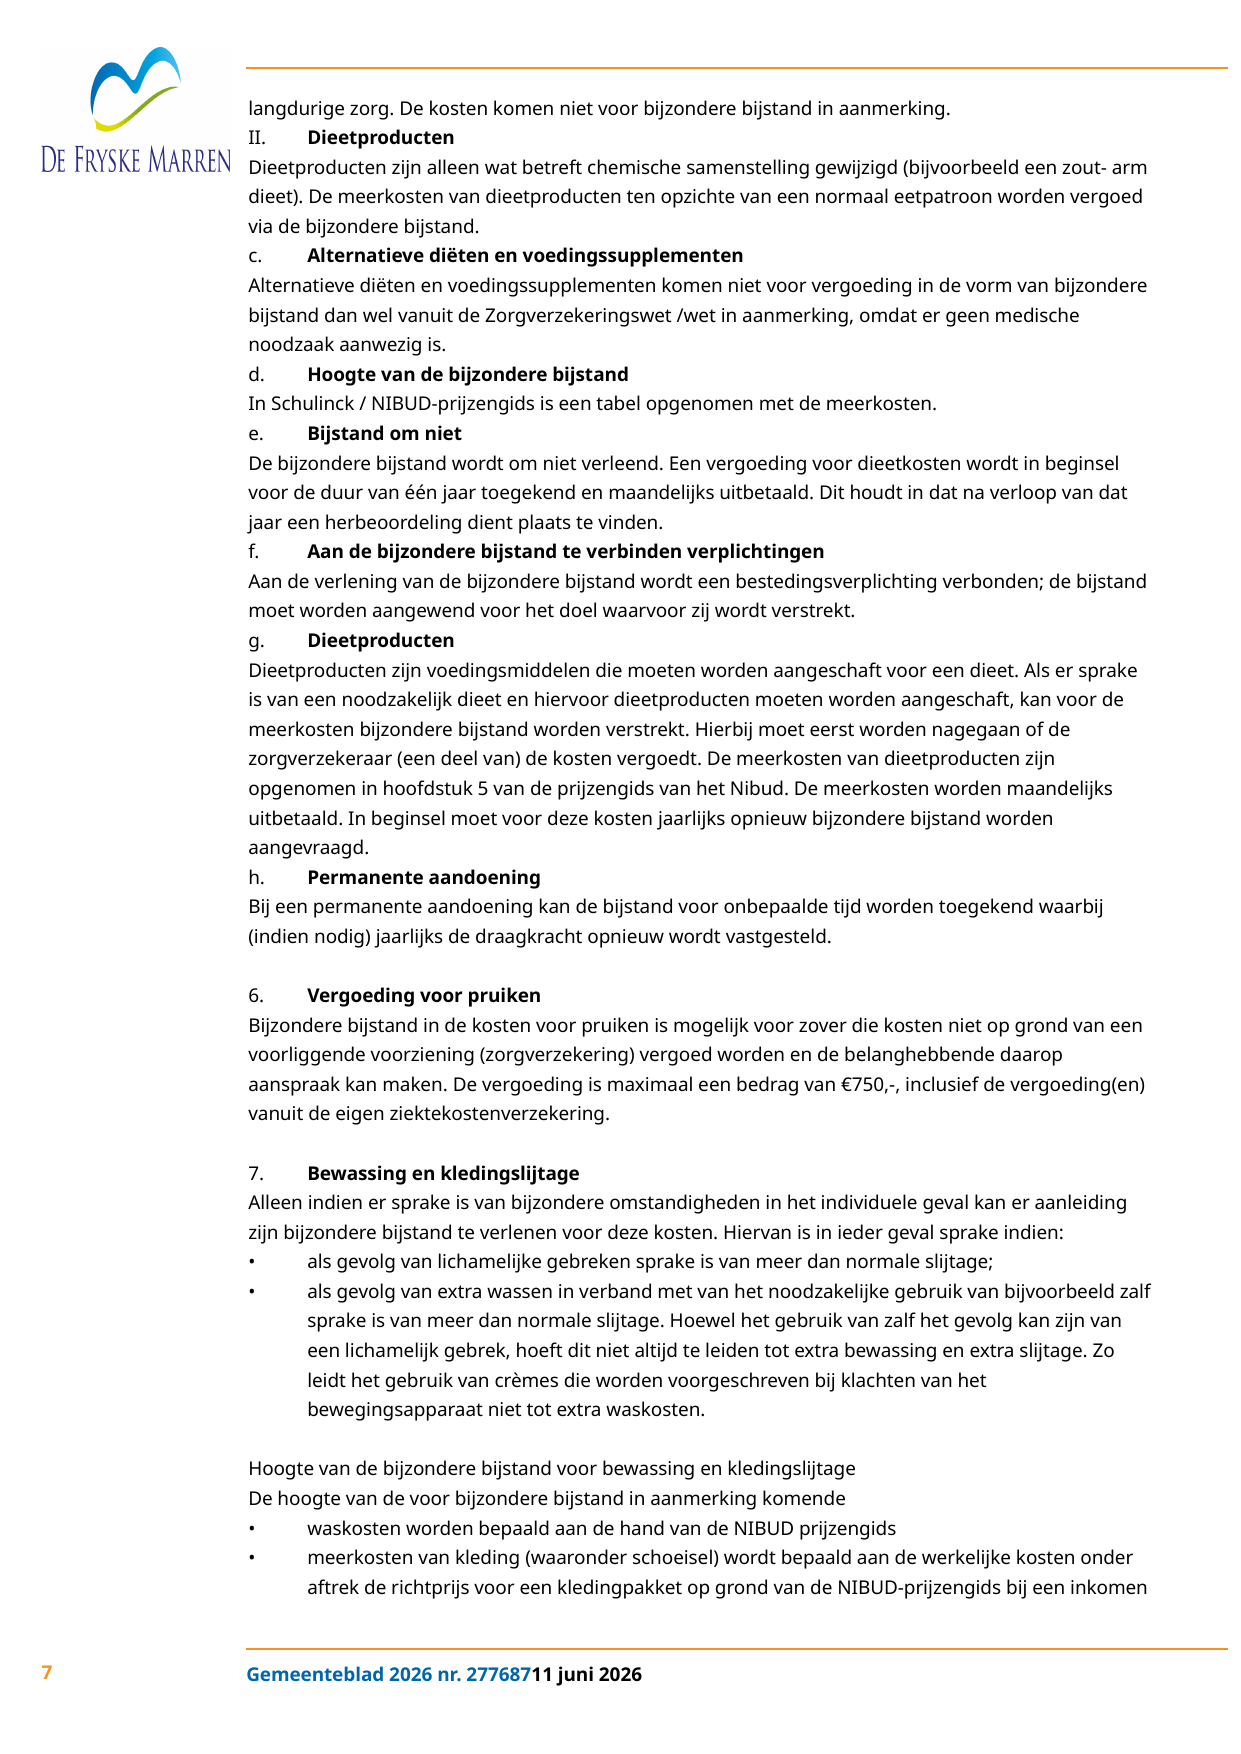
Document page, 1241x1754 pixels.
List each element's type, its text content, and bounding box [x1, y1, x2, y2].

text In Schulinck / NIBUD-prijzengids is een tabel opgenomen met de meerkosten. [248, 391, 1152, 416]
list meerkosten van kleding (waaronder schoeisel) wordt bepaald aan de werkelijke kosten onder aftrek de richtprijs voor een kledingpakket op grond van de NIBUD-prijzengids bij een inkomen [248, 1544, 1152, 1600]
text Alleen indien er sprake is van bijzondere omstandigheden in het individuele geval kan er aanleiding zijn bijzondere bijstand te verlenen voor deze kosten. Hiervan is in ieder geval sprake indien: [248, 1189, 1152, 1245]
text Dieetproducten zijn voedingsmiddelen die moeten worden aangeschaft voor een dieet. Als er sprake is van een noodzakelijk dieet en hiervoor dieetproducten moeten worden aangeschaft, kan voor de meerkosten bijzondere bijstand worden verstrekt. Hierbij moet eerst worden nagegaan of de zorgverzekeraar (een deel van) de kosten vergoedt. De meerkosten van dieetproducten zijn opgenomen in hoofdstuk 5 van de prijzengids van het Nibud. De meerkosten worden maandelijks uitbetaald. In beginsel moet voor deze kosten jaarlijks opnieuw bijzondere bijstand worden aangevraagd. [248, 657, 1152, 860]
text Bij een permanente aandoening kan de bijstand voor onbepaalde tijd worden toegekend waarbij (indien nodig) jaarlijks de draagkracht opnieuw wordt vastgesteld. [248, 893, 1152, 949]
list Dieetproducten [248, 124, 1152, 150]
list Bewassing en kledingslijtage [248, 1160, 1152, 1186]
list als gevolg van extra wassen in verband met van het noodzakelijke gebruik van bijvoorbeeld zalf sprake is van meer dan normale slijtage. Hoewel het gebruik van zalf het gevolg kan zijn van een lichamelijk gebrek, hoeft dit niet altijd te leiden tot extra bewassing en extra slijtage. Zo leidt het gebruik van crèmes die worden voorgeschreven bij klachten van het bewegingsapparaat niet tot extra waskosten. [248, 1278, 1152, 1422]
list Dieetproducten [248, 627, 1152, 653]
list Permanente aandoening [248, 864, 1152, 890]
text De hoogte van de voor bijzondere bijstand in aanmerking komende [248, 1485, 1152, 1511]
text De bijzondere bijstand wordt om niet verleend. Een vergoeding voor dieetkosten wordt in beginsel voor de duur van één jaar toegekend en maandelijks uitbetaald. Dit houdt in dat na verloop van dat jaar een herbeoordeling dient plaats te vinden. [248, 450, 1152, 535]
list als gevolg van lichamelijke gebreken sprake is van meer dan normale slijtage; [248, 1248, 1152, 1274]
text Alternatieve diëten en voedingssupplementen komen niet voor vergoeding in de vorm van bijzondere bijstand dan wel vanuit de Zorgverzekeringswet /wet in aanmerking, omdat er geen medische noodzaak aanwezig is. [248, 272, 1152, 357]
picture [41, 47, 231, 172]
list Aan de bijzondere bijstand te verbinden verplichtingen [248, 538, 1152, 564]
text langdurige zorg. De kosten komen niet voor bijzondere bijstand in aanmerking. [248, 95, 1152, 121]
text Dieetproducten zijn alleen wat betreft chemische samenstelling gewijzigd (bijvoorbeeld een zout- arm dieet). De meerkosten van dieetproducten ten opzichte van een normaal eetpatroon worden vergoed via de bijzondere bijstand. [248, 154, 1152, 239]
list Alternatieve diëten en voedingssupplementen [248, 243, 1152, 268]
text Hoogte van de bijzondere bijstand voor bewassing en kledingslijtage [248, 1456, 1152, 1481]
list waskosten worden bepaald aan de hand van de NIBUD prijzengids [248, 1515, 1152, 1541]
list Bijstand om niet [248, 420, 1152, 446]
text Aan de verlening van de bijzondere bijstand wordt een bestedingsverplichting verbonden; de bijstand moet worden aangewend voor het doel waarvoor zij wordt verstrekt. [248, 568, 1152, 623]
list Hoogte van de bijzondere bijstand [248, 361, 1152, 387]
list Vergoeding voor pruiken [248, 982, 1152, 1008]
text Bijzondere bijstand in de kosten voor pruiken is mogelijk voor zover die kosten niet op grond van een voorliggende voorziening (zorgverzekering) vergoed worden en de belanghebbende daarop aanspraak kan maken. De vergoeding is maximaal een bedrag van €750,-, inclusief de vergoeding(en) vanuit de eigen ziektekostenverzekering. [248, 1012, 1152, 1126]
